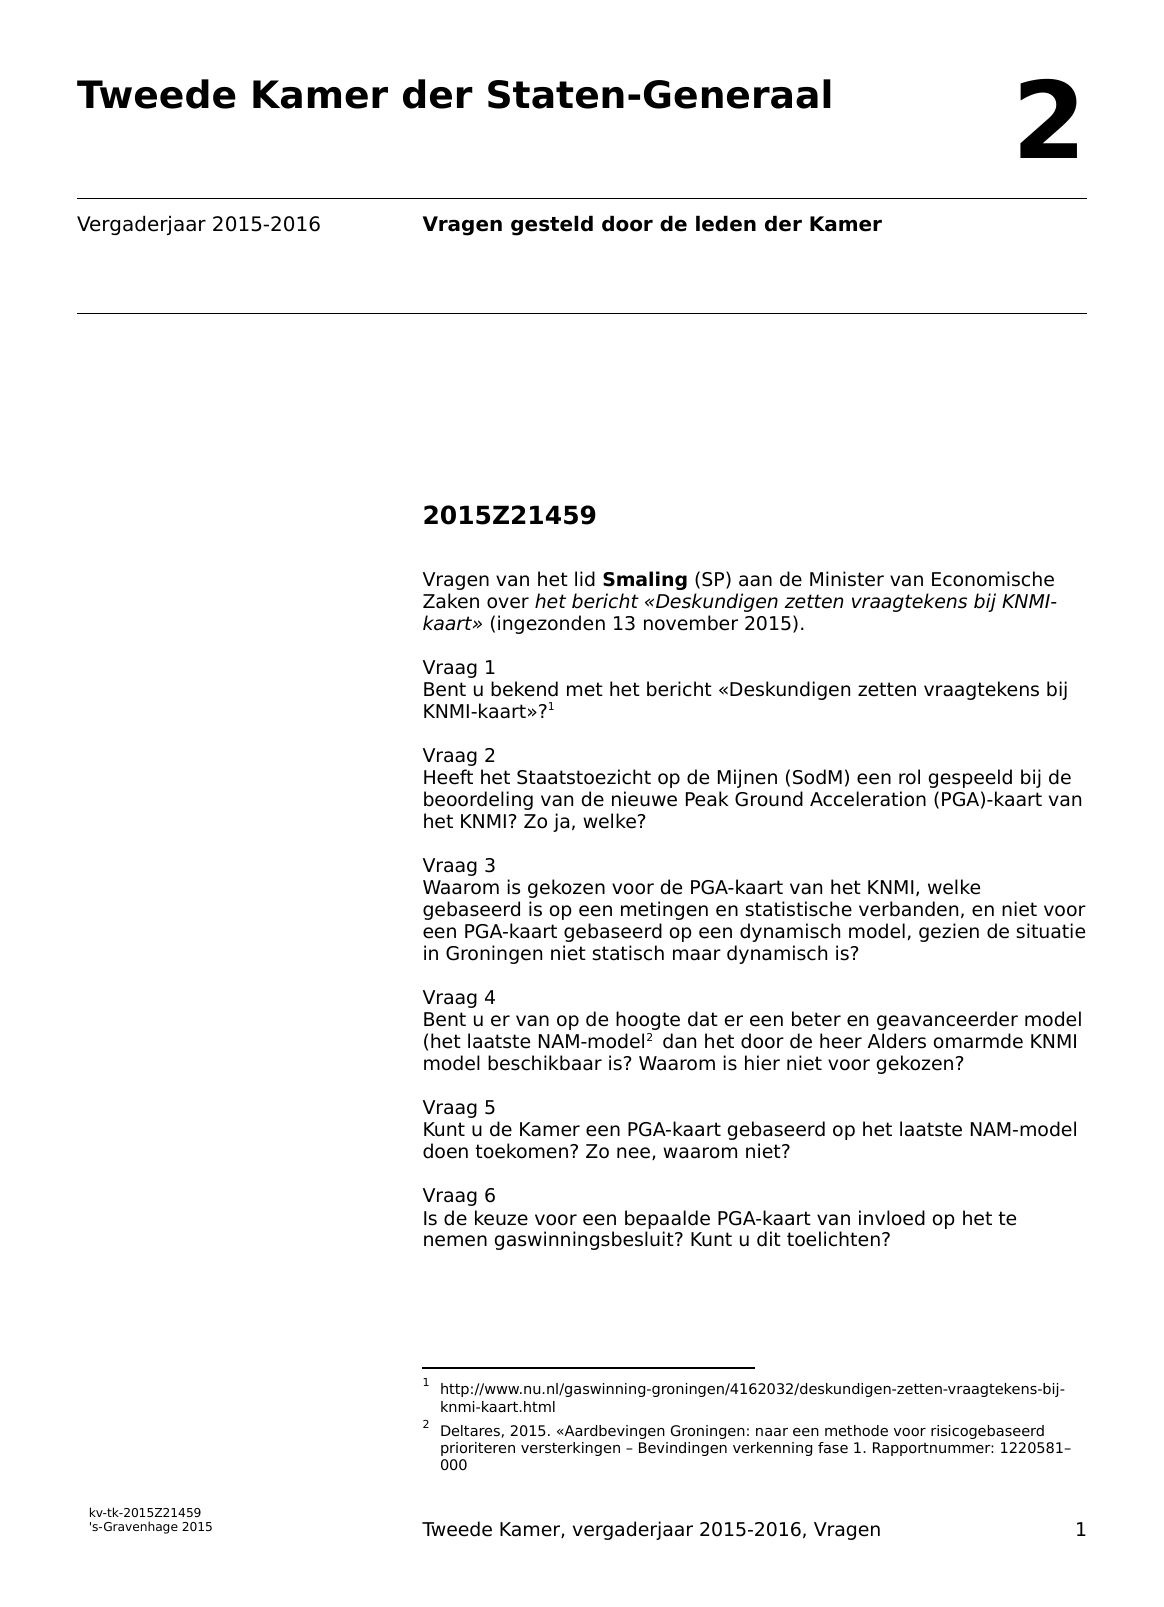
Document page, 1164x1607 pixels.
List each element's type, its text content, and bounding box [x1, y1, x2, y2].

text Is de keuze voor een bepaalde PGA-kaart van invloed op het te nemen gaswinningsbesluit? Kunt u dit toelichten? [422, 1207, 1087, 1251]
table_header 2 [886, 59, 1087, 198]
text 's-Gravenhage 2015 [88, 1520, 323, 1534]
text Vraag 3 [422, 855, 1087, 877]
text Vraag 5 [422, 1097, 1087, 1119]
text Bent u bekend met het bericht «Deskundigen zetten vraagtekens bij KNMI-kaart»? [422, 679, 1087, 723]
text kv-tk-2015Z21459 [88, 1506, 323, 1520]
text Bent u er van op de hoogte dat er een beter en geavanceerder model (het laatste NAM-model dan het door de heer Alders omarmde KNMI model beschikbaar is? Waarom is hier niet voor gekozen? [422, 1009, 1087, 1075]
text Vraag 4 [422, 987, 1087, 1009]
table_cell Vragen gesteld door de leden der Kamer [422, 199, 1087, 313]
text http://www.nu.nl/gaswinning-groningen/4162032/deskundigen-zetten-vraagtekens-bij-knmi-kaart.html [422, 1377, 1087, 1416]
text 2015Z21459 [422, 501, 1087, 531]
text Vraag 6 [422, 1185, 1087, 1207]
text Vraag 1 [422, 657, 1087, 679]
text Waarom is gekozen voor de PGA-kaart van het KNMI, welke gebaseerd is op een metingen en statistische verbanden, en niet voor een PGA-kaart gebaseerd op een dynamisch model, gezien de situatie in Groningen niet statisch maar dynamisch is? [422, 877, 1087, 965]
table_header Tweede Kamer der Staten-Generaal [77, 59, 886, 198]
text Vraag 2 [422, 745, 1087, 767]
text Vragen van het lid Smaling (SP) aan de Minister van Economische Zaken over het bericht «Deskundigen zetten vraagtekens bij KNMI-kaart» (ingezonden 13 november 2015). [422, 569, 1087, 635]
table_cell Vergaderjaar 2015-2016 [77, 199, 422, 313]
text Deltares, 2015. «Aardbevingen Groningen: naar een methode voor risicogebaseerd prioriteren versterkingen – Bevindingen verkenning fase 1. Rapportnummer: 1220581–000 [422, 1418, 1087, 1474]
text Heeft het Staatstoezicht op de Mijnen (SodM) een rol gespeeld bij de beoordeling van de nieuwe Peak Ground Acceleration (PGA)-kaart van het KNMI? Zo ja, welke? [422, 767, 1087, 833]
text Kunt u de Kamer een PGA-kaart gebaseerd op het laatste NAM-model doen toekomen? Zo nee, waarom niet? [422, 1119, 1087, 1163]
